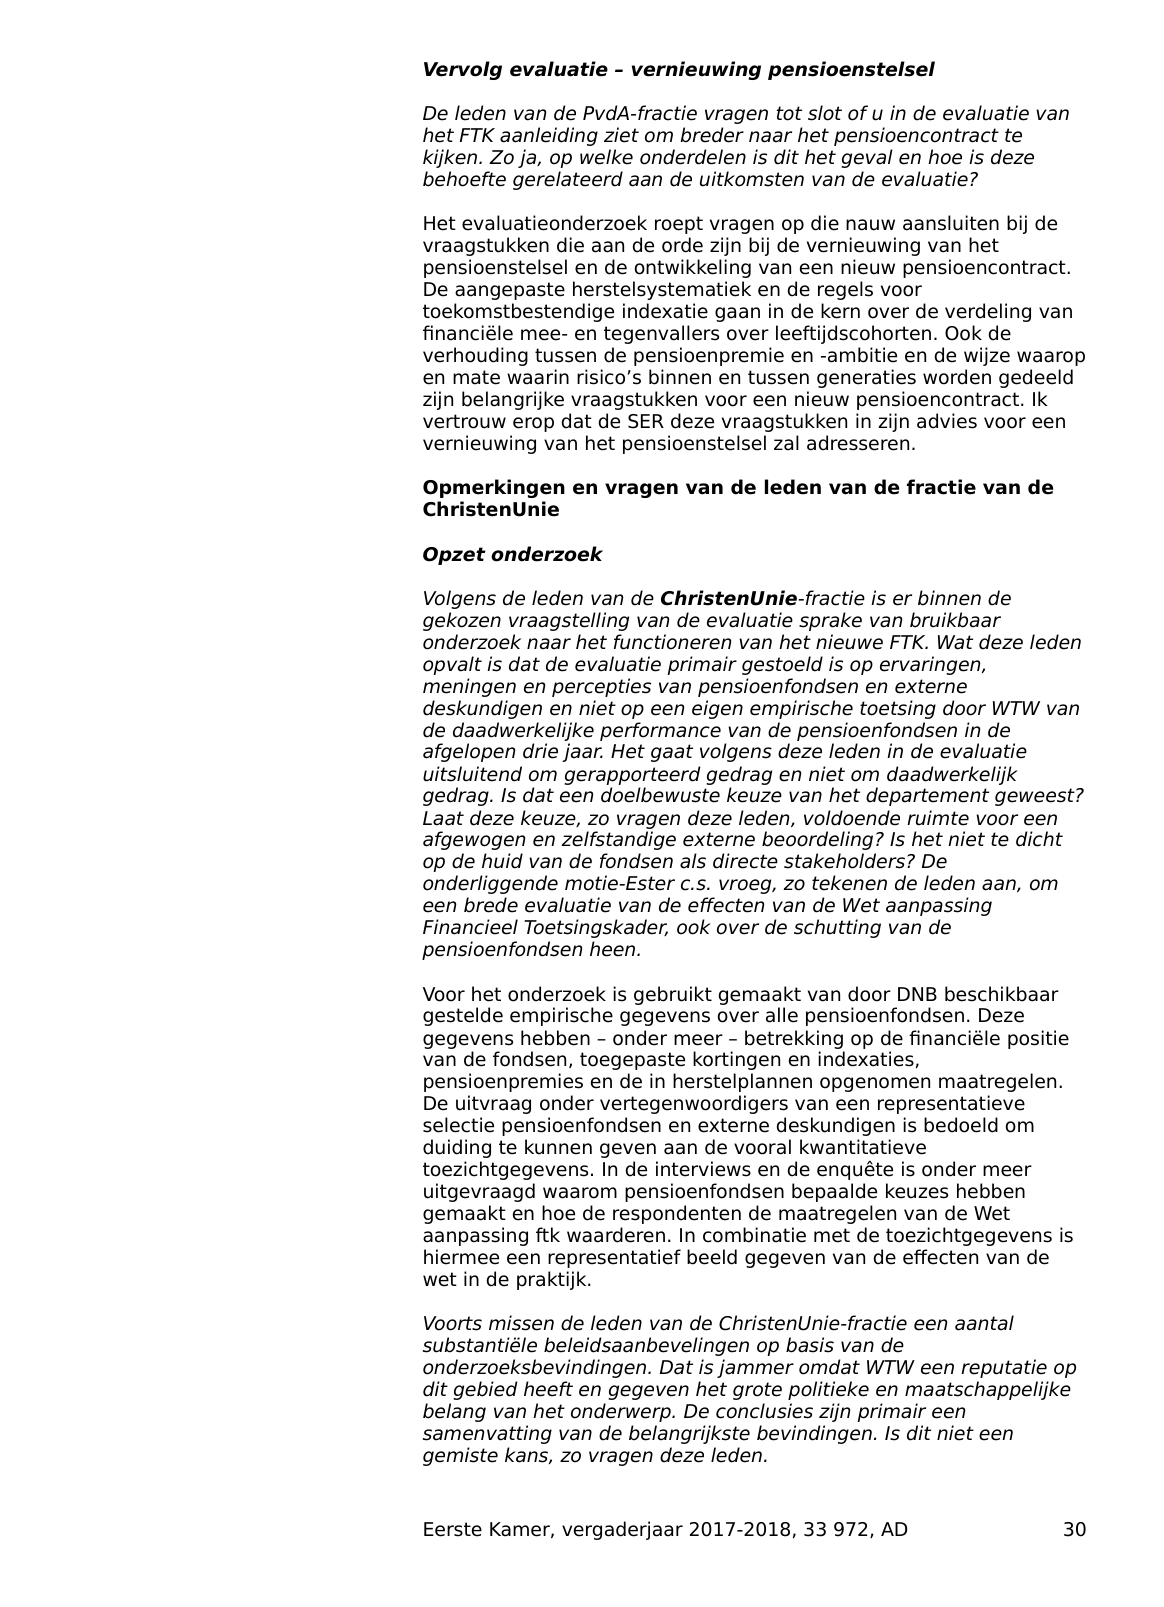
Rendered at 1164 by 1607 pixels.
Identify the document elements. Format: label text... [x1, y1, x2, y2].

subtitle Opzet onderzoek [422, 543, 1087, 565]
subtitle Vervolg evaluatie – vernieuwing pensioenstelsel [422, 59, 1087, 81]
text Voorts missen de leden van de ChristenUnie-fractie een aantal substantiële beleidsaanbevelingen op basis van de onderzoeksbevindingen. Dat is jammer omdat WTW een reputatie op dit gebied heeft en gegeven het grote politieke en maatschappelijke belang van het onderwerp. De conclusies zijn primair een samenvatting van de belangrijkste bevindingen. Is dit niet een gemiste kans, zo vragen deze leden. [422, 1313, 1087, 1467]
text Het evaluatieonderzoek roept vragen op die nauw aansluiten bij de vraagstukken die aan de orde zijn bij de vernieuwing van het pensioenstelsel en de ontwikkeling van een nieuw pensioencontract. De aangepaste herstelsystematiek en de regels voor toekomstbestendige indexatie gaan in de kern over de verdeling van financiële mee- en tegenvallers over leeftijdscohorten. Ook de verhouding tussen de pensioenpremie en -ambitie en de wijze waarop en mate waarin risico’s binnen en tussen generaties worden gedeeld zijn belangrijke vraagstukken voor een nieuw pensioencontract. Ik vertrouw erop dat de SER deze vraagstukken in zijn advies voor een vernieuwing van het pensioenstelsel zal adresseren. [422, 213, 1087, 455]
text De leden van de PvdA-fractie vragen tot slot of u in de evaluatie van het FTK aanleiding ziet om breder naar het pensioencontract te kijken. Zo ja, op welke onderdelen is dit het geval en hoe is deze behoefte gerelateerd aan de uitkomsten van de evaluatie? [422, 103, 1087, 191]
text Volgens de leden van de ChristenUnie-fractie is er binnen de gekozen vraagstelling van de evaluatie sprake van bruikbaar onderzoek naar het functioneren van het nieuwe FTK. Wat deze leden opvalt is dat de evaluatie primair gestoeld is op ervaringen, meningen en percepties van pensioenfondsen en externe deskundigen en niet op een eigen empirische toetsing door WTW van de daadwerkelijke performance van de pensioenfondsen in de afgelopen drie jaar. Het gaat volgens deze leden in de evaluatie uitsluitend om gerapporteerd gedrag en niet om daadwerkelijk gedrag. Is dat een doelbewuste keuze van het departement geweest? Laat deze keuze, zo vragen deze leden, voldoende ruimte voor een afgewogen en zelfstandige externe beoordeling? Is het niet te dicht op de huid van de fondsen als directe stakeholders? De onderliggende motie-Ester c.s. vroeg, zo tekenen de leden aan, om een brede evaluatie van de effecten van de Wet aanpassing Financieel Toetsingskader, ook over de schutting van de pensioenfondsen heen. [422, 588, 1087, 961]
subtitle Opmerkingen en vragen van de leden van de fractie van de ChristenUnie [422, 477, 1087, 521]
text Voor het onderzoek is gebruikt gemaakt van door DNB beschikbaar gestelde empirische gegevens over alle pensioenfondsen. Deze gegevens hebben – onder meer – betrekking op de financiële positie van de fondsen, toegepaste kortingen en indexaties, pensioenpremies en de in herstelplannen opgenomen maatregelen. De uitvraag onder vertegenwoordigers van een representatieve selectie pensioenfondsen en externe deskundigen is bedoeld om duiding te kunnen geven aan de vooral kwantitatieve toezichtgegevens. In de interviews en de enquête is onder meer uitgevraagd waarom pensioenfondsen bepaalde keuzes hebben gemaakt en hoe de respondenten de maatregelen van de Wet aanpassing ftk waarderen. In combinatie met de toezichtgegevens is hiermee een representatief beeld gegeven van de effecten van de wet in de praktijk. [422, 983, 1087, 1291]
